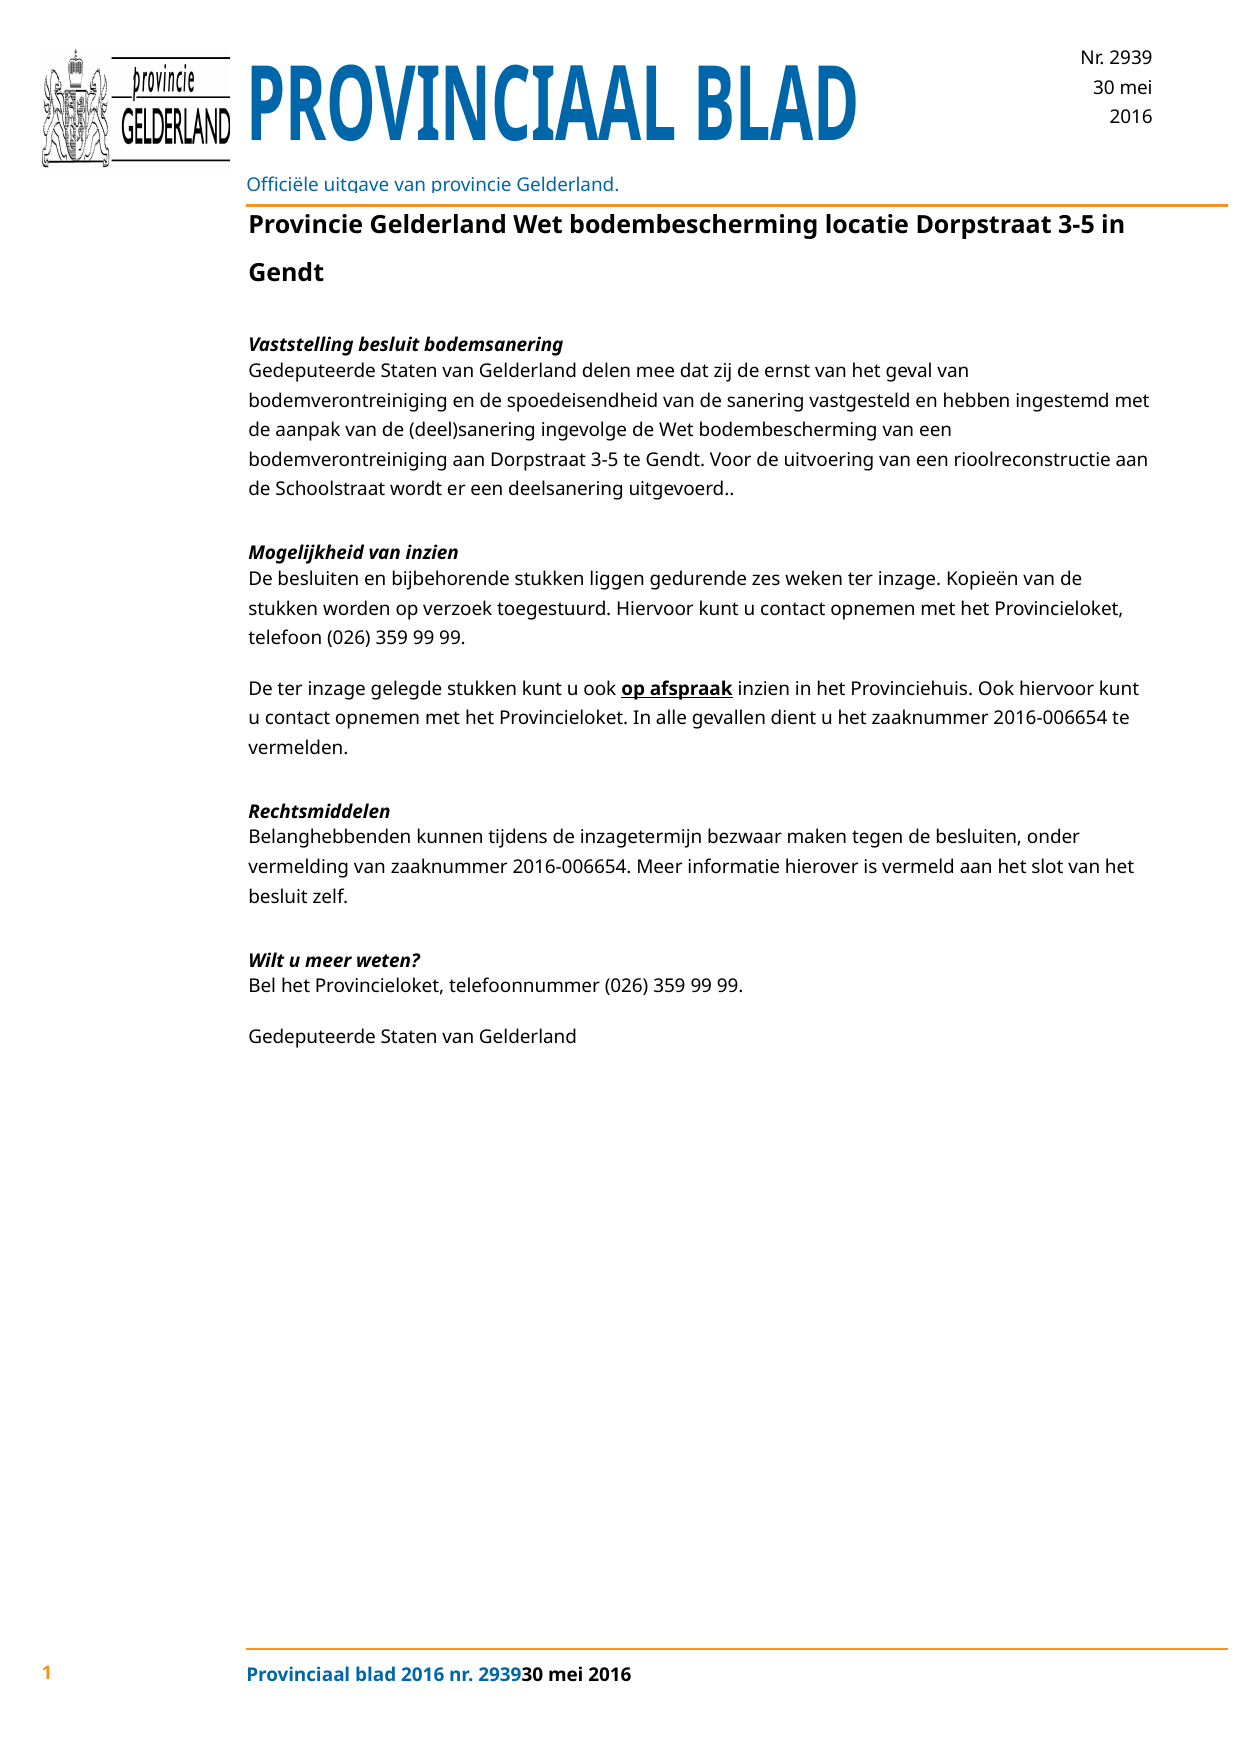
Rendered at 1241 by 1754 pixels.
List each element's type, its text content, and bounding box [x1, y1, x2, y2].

text Provincie Gelderland Wet bodembescherming locatie Dorpstraat 3-5 in Gendt [248, 207, 1152, 288]
text Wilt u meer weten? [248, 947, 1152, 972]
text De ter inzage gelegde stukken kunt u ook op afspraak inzien in het Provinciehuis. Ook hiervoor kunt u contact opnemen met het Provincieloket. In alle gevallen dient u het zaaknummer 2016-006654 te vermelden. [248, 675, 1152, 760]
text Vaststelling besluit bodemsanering [248, 331, 1152, 357]
picture [41, 47, 231, 172]
text Gedeputeerde Staten van Gelderland [248, 1023, 1152, 1049]
text Bel het Provincieloket, telefoonnummer (026) 359 99 99. [248, 972, 1152, 998]
text Gedeputeerde Staten van Gelderland delen mee dat zij de ernst van het geval van bodemverontreiniging en de spoedeisendheid van de sanering vastgesteld en hebben ingestemd met de aanpak van de (deel)sanering ingevolge de Wet bodembescherming van een bodemverontreiniging aan Dorpstraat 3-5 te Gendt. Voor de uitvoering van een rioolreconstructie aan de Schoolstraat wordt er een deelsanering uitgevoerd.. [248, 357, 1152, 501]
text Rechtsmiddelen [248, 798, 1152, 824]
text Mogelijkheid van inzien [248, 539, 1152, 565]
text Belanghebbenden kunnen tijdens de inzagetermijn bezwaar maken tegen de besluiten, onder vermelding van zaaknummer 2016-006654. Meer informatie hierover is vermeld aan het slot van het besluit zelf. [248, 824, 1152, 908]
text De besluiten en bijbehorende stukken liggen gedurende zes weken ter inzage. Kopieën van de stukken worden op verzoek toegestuurd. Hiervoor kunt u contact opnemen met het Provincieloket, telefoon (026) 359 99 99. [248, 565, 1152, 650]
